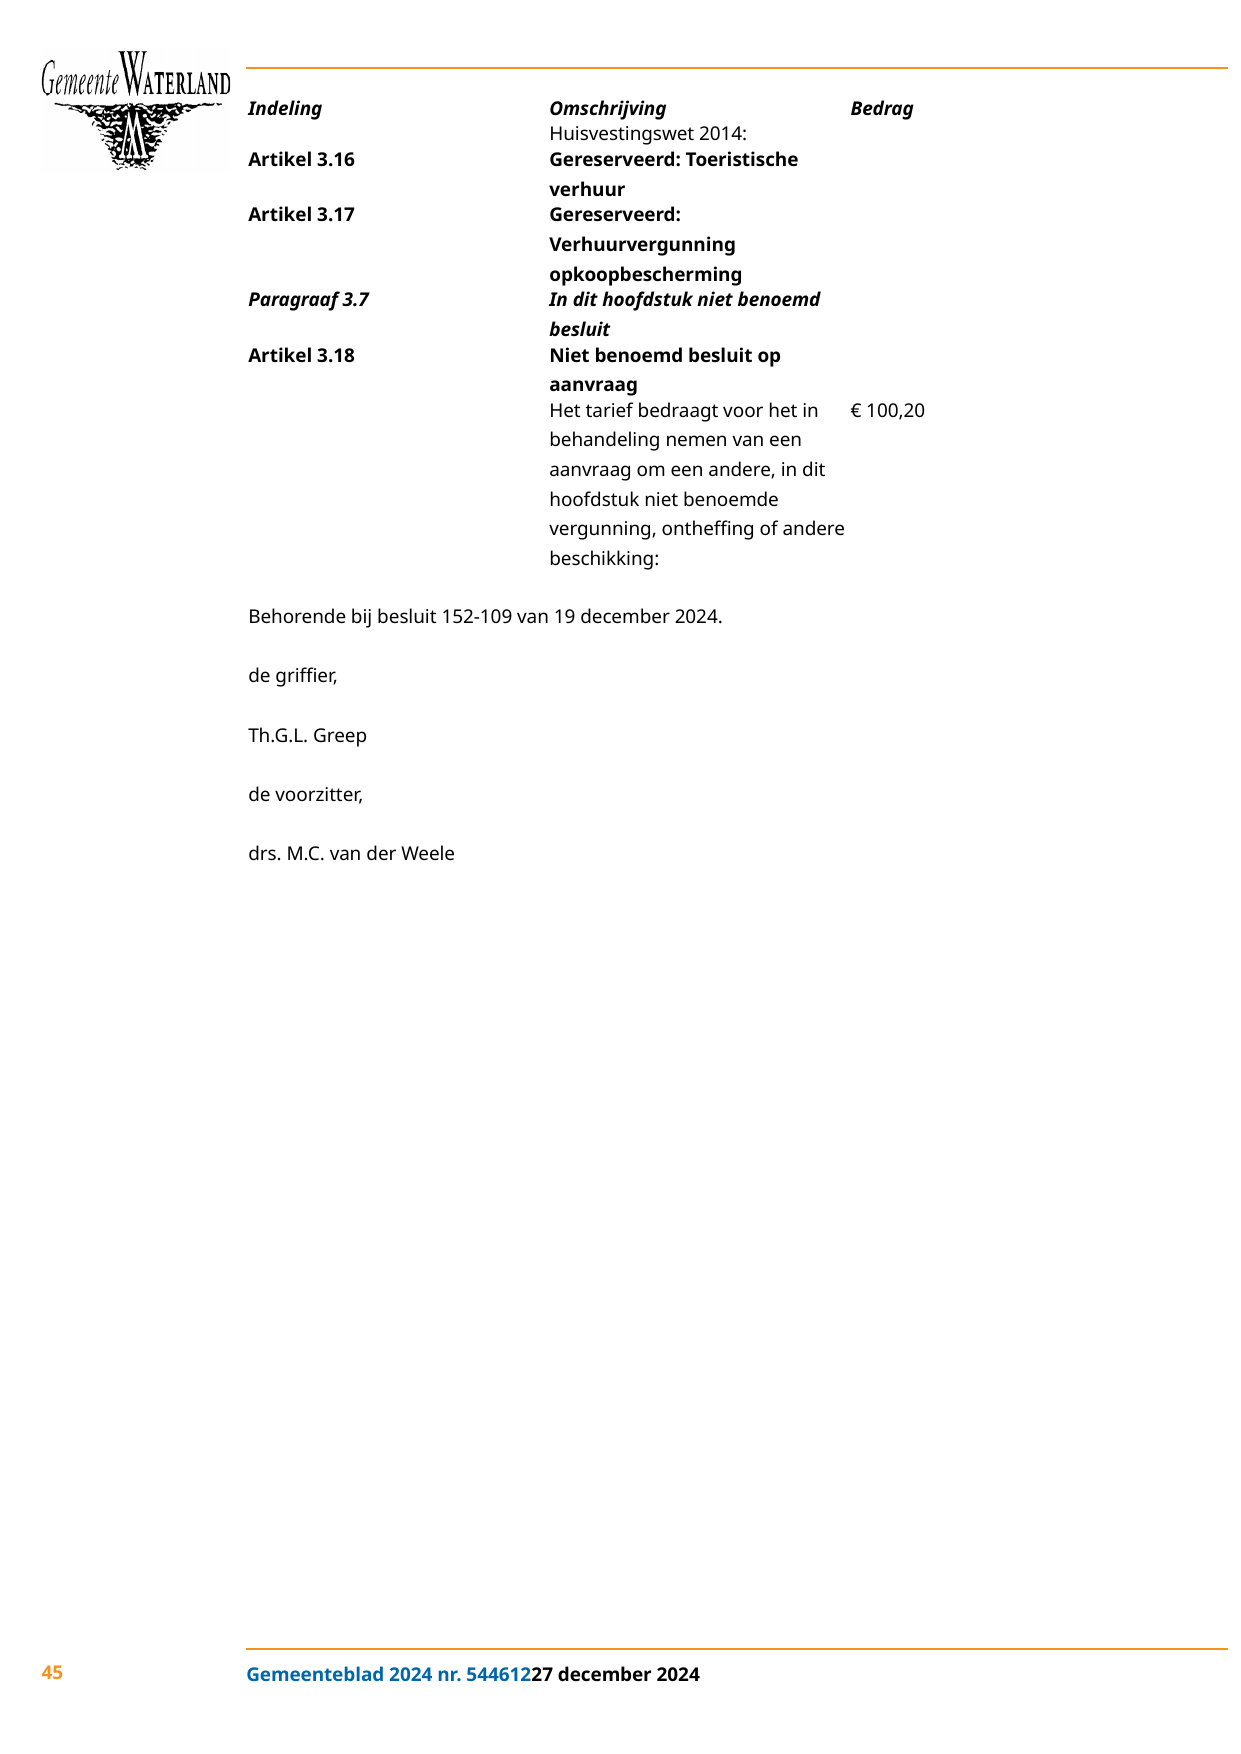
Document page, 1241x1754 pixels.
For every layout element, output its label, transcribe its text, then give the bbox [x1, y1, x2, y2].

text Th.G.L. Greep [248, 722, 1152, 748]
table_header Omschrijving [549, 95, 850, 121]
text drs. M.C. van der Weele [248, 840, 1152, 866]
text Behorende bij besluit 152-109 van 19 december 2024. [248, 603, 1152, 629]
table_header Indeling [248, 95, 549, 121]
table_cell Niet benoemd besluit op aanvraag [549, 342, 850, 397]
table_cell Gereserveerd: Verhuurvergunning opkoopbescherming [549, 202, 850, 286]
table_cell Artikel 3.18 [248, 342, 549, 397]
table_cell [850, 146, 1152, 202]
table_cell [850, 342, 1152, 397]
text de griffier, [248, 663, 1152, 688]
table_cell Gereserveerd: Toeristische verhuur [549, 146, 850, 202]
table_cell [850, 286, 1152, 342]
table_cell € 100,20 [850, 397, 1152, 571]
table_header Bedrag [850, 95, 1152, 121]
table_cell [850, 121, 1152, 146]
table_cell Huisvestingswet 2014: [549, 121, 850, 146]
text de voorzitter, [248, 781, 1152, 807]
table_cell Artikel 3.16 [248, 146, 549, 202]
table_cell [850, 202, 1152, 286]
table_cell Artikel 3.17 [248, 202, 549, 286]
table_cell Paragraaf 3.7 [248, 286, 549, 342]
picture [41, 47, 231, 172]
table_cell [248, 397, 549, 571]
table_cell In dit hoofdstuk niet benoemd besluit [549, 286, 850, 342]
table_cell [248, 121, 549, 146]
table_cell Het tarief bedraagt voor het in behandeling nemen van een aanvraag om een andere, in dit hoofdstuk niet benoemde vergunning, ontheffing of andere beschikking: [549, 397, 850, 571]
